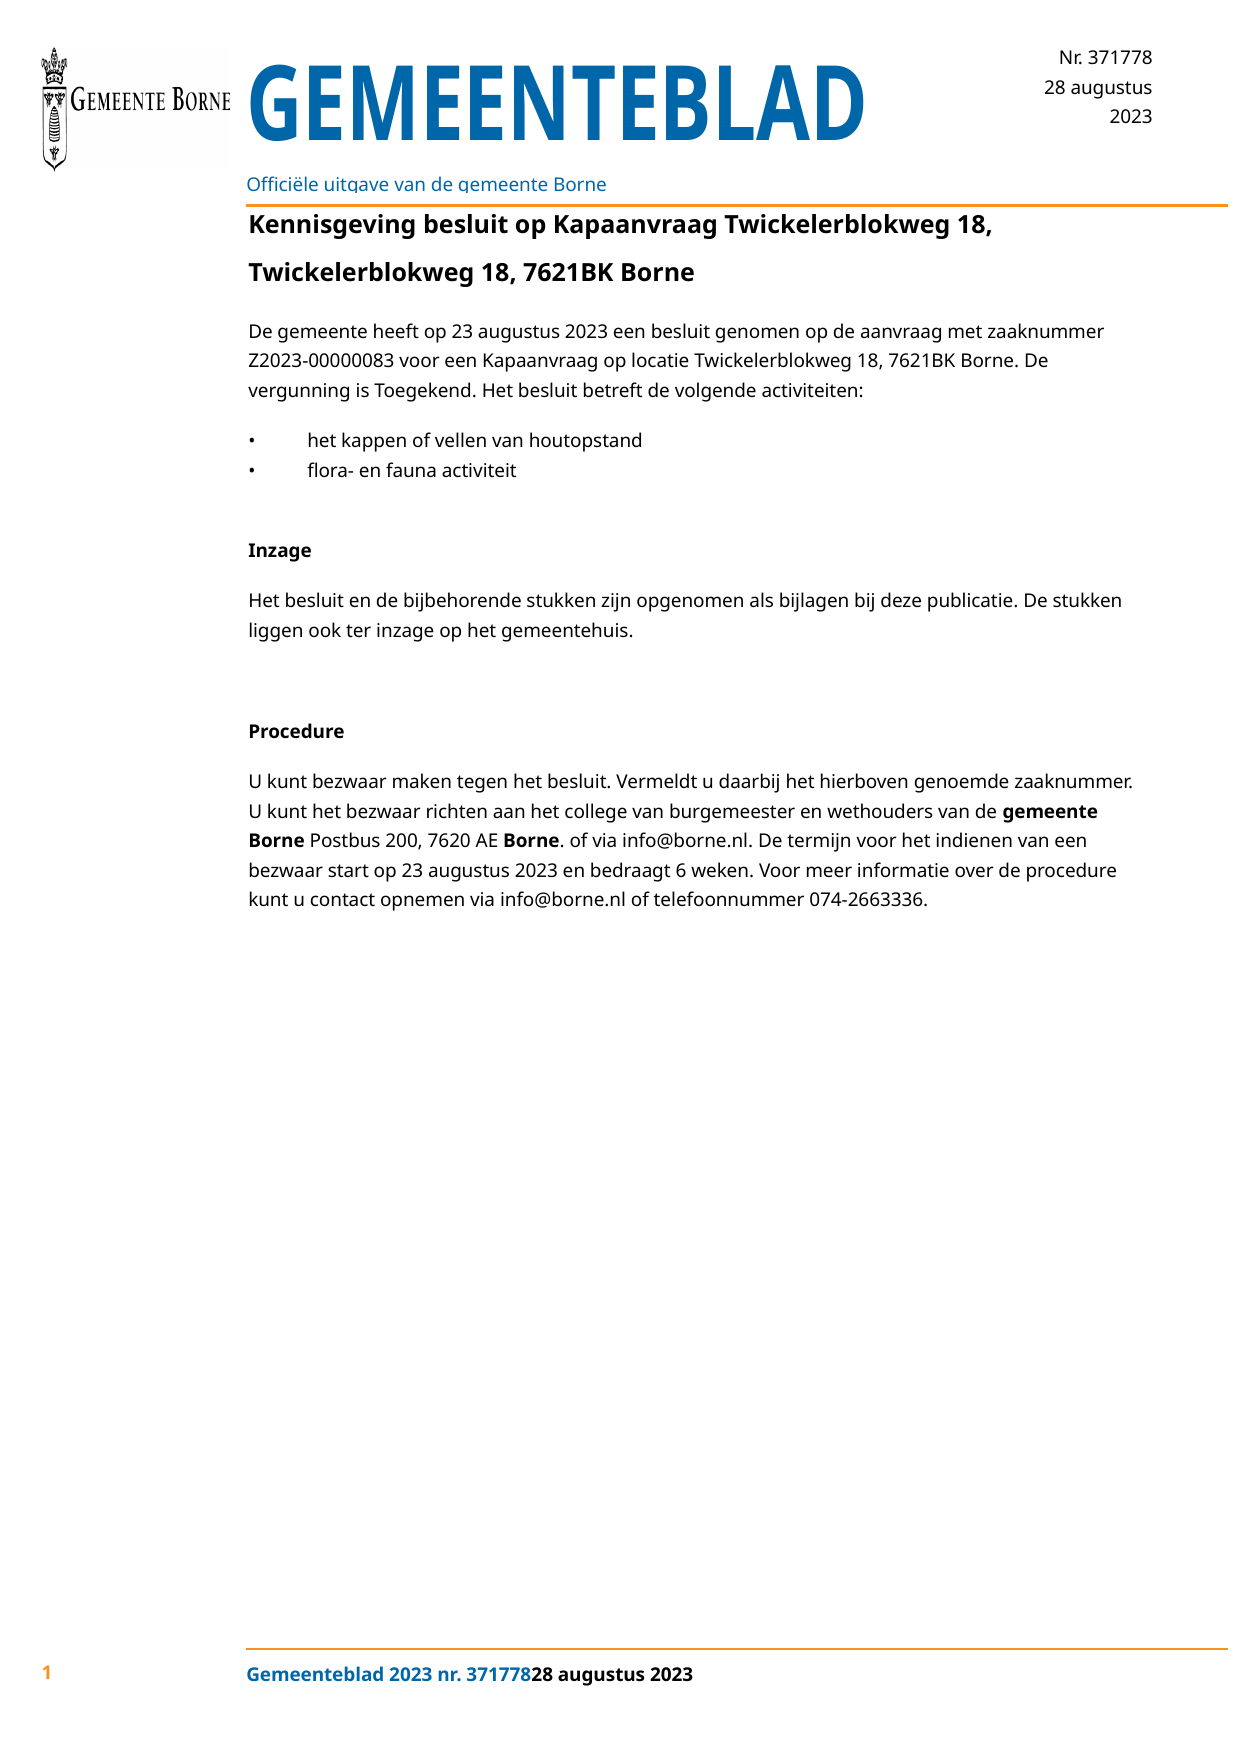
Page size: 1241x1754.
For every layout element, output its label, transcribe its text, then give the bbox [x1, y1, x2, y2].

list het kappen of vellen van houtopstand [248, 427, 1152, 453]
text De gemeente heeft op 23 augustus 2023 een besluit genomen op de aanvraag met zaaknummer Z2023-00000083 voor een Kapaanvraag op locatie Twickelerblokweg 18, 7621BK Borne. De vergunning is Toegekend. Het besluit betreft de volgende activiteiten: [248, 318, 1152, 403]
text Het besluit en de bijbehorende stukken zijn opgenomen als bijlagen bij deze publicatie. De stukken liggen ook ter inzage op het gemeentehuis. [248, 587, 1152, 643]
text Inzage [248, 537, 1152, 563]
text Procedure [248, 718, 1152, 744]
list flora- en fauna activiteit [248, 457, 1152, 483]
text U kunt bezwaar maken tegen het besluit. Vermeldt u daarbij het hierboven genoemde zaaknummer. U kunt het bezwaar richten aan het college van burgemeester en wethouders van de gemeente Borne Postbus 200, 7620 AE Borne. of via info@borne.nl. De termijn voor het indienen van een bezwaar start op 23 augustus 2023 en bedraagt 6 weken. Voor meer informatie over de procedure kunt u contact opnemen via info@borne.nl of telefoonnummer 074-2663336. [248, 768, 1152, 912]
picture [41, 47, 231, 172]
text Kennisgeving besluit op Kapaanvraag Twickelerblokweg 18, Twickelerblokweg 18, 7621BK Borne [248, 207, 1152, 288]
